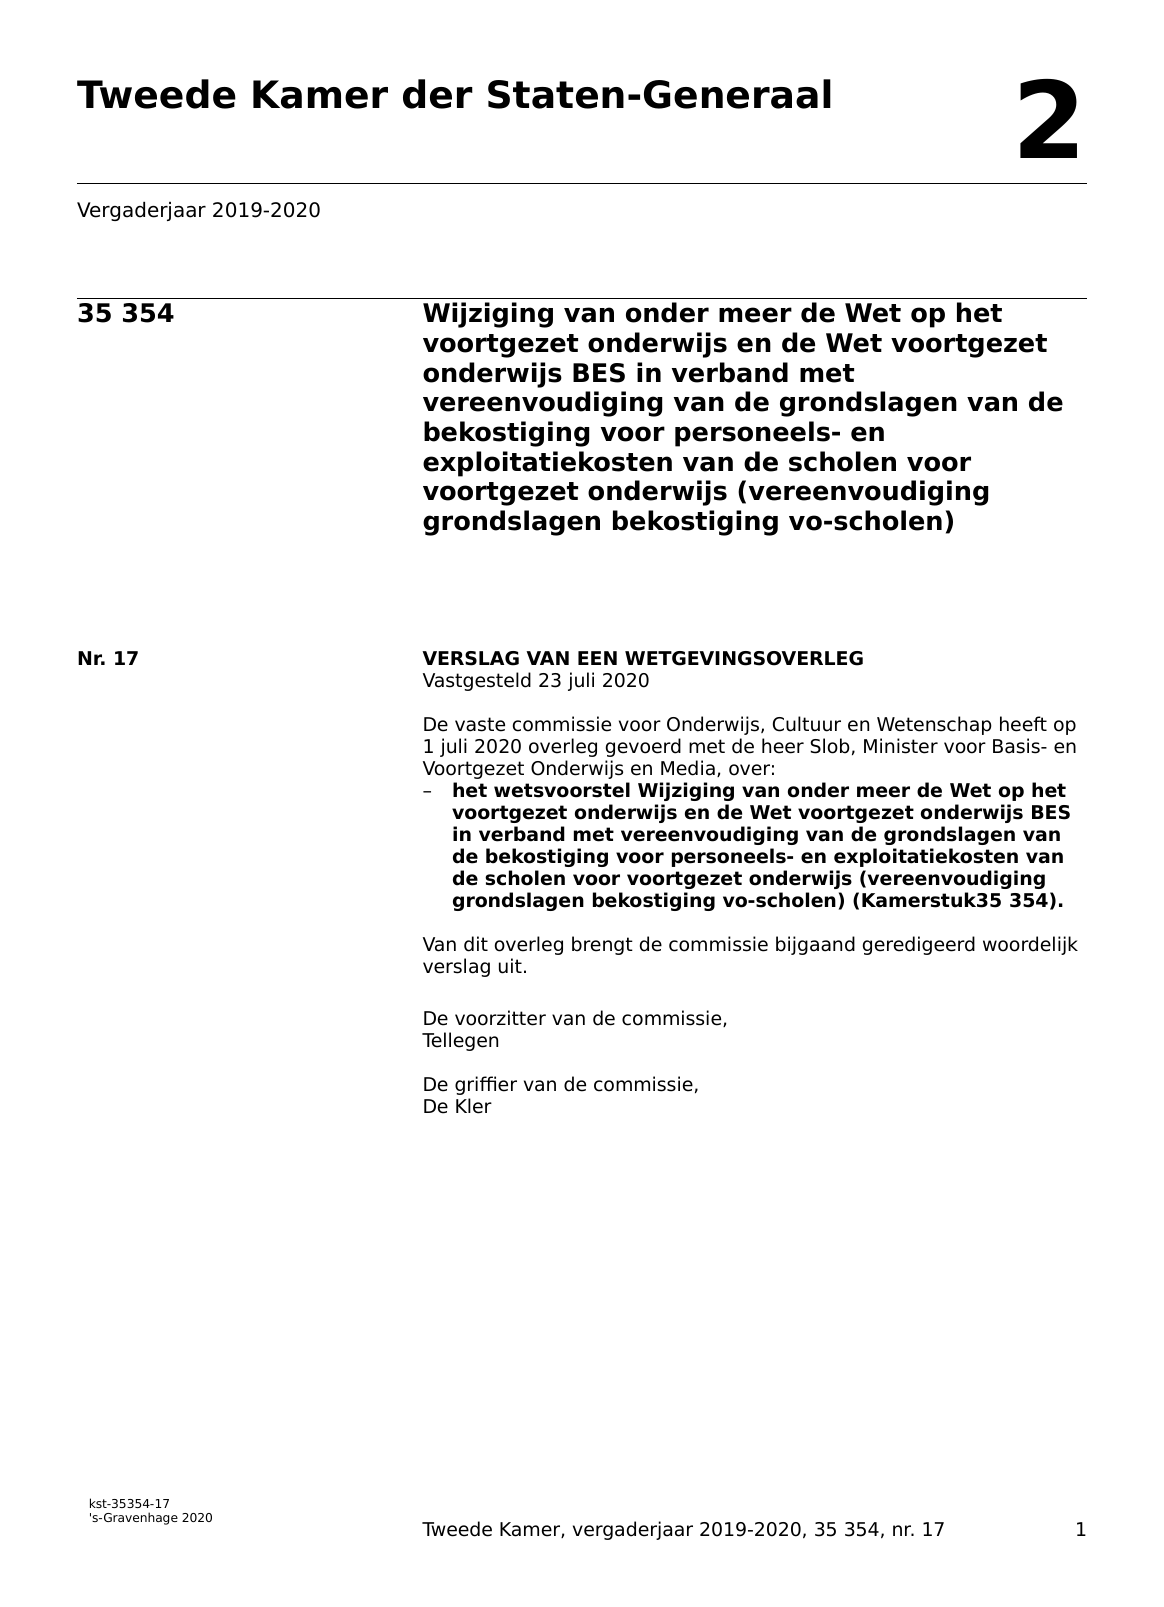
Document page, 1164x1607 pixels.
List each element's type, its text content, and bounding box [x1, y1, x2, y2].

table_header 2 [886, 59, 1087, 183]
text 's-Gravenhage 2020 [88, 1511, 323, 1525]
text Van dit overleg brengt de commissie bijgaand geredigeerd woordelijk verslag uit. [422, 934, 1087, 978]
text De voorzitter van de commissie, Tellegen [422, 1008, 1087, 1052]
text – het wetsvoorstel Wijziging van onder meer de Wet op het voortgezet onderwijs en de Wet voortgezet onderwijs BES in verband met vereenvoudiging van de grondslagen van de bekostiging voor personeels- en exploitatiekosten van de scholen voor voortgezet onderwijs (vereenvoudiging grondslagen bekostiging vo-scholen) (Kamerstuk35 354). [422, 779, 1087, 911]
table_cell Vergaderjaar 2019-2020 [77, 184, 1087, 298]
subtitle 35 354 Wijziging van onder meer de Wet op het voortgezet onderwijs en de Wet voortgezet onderwijs BES in verband met vereenvoudiging van de grondslagen van de bekostiging voor personeels- en exploitatiekosten van de scholen voor voortgezet onderwijs (vereenvoudiging grondslagen bekostiging vo-scholen) [77, 299, 1087, 536]
text De vaste commissie voor Onderwijs, Cultuur en Wetenschap heeft op 1 juli 2020 overleg gevoerd met de heer Slob, Minister voor Basis- en Voortgezet Onderwijs en Media, over: [422, 714, 1087, 779]
text Vastgesteld 23 juli 2020 [422, 669, 1087, 691]
subtitle Nr. 17 VERSLAG VAN EEN WETGEVINGSOVERLEG [77, 647, 1087, 669]
text De griffier van de commissie, De Kler [422, 1074, 1087, 1118]
table_header Tweede Kamer der Staten-Generaal [77, 59, 886, 183]
text kst-35354-17 [88, 1497, 323, 1511]
